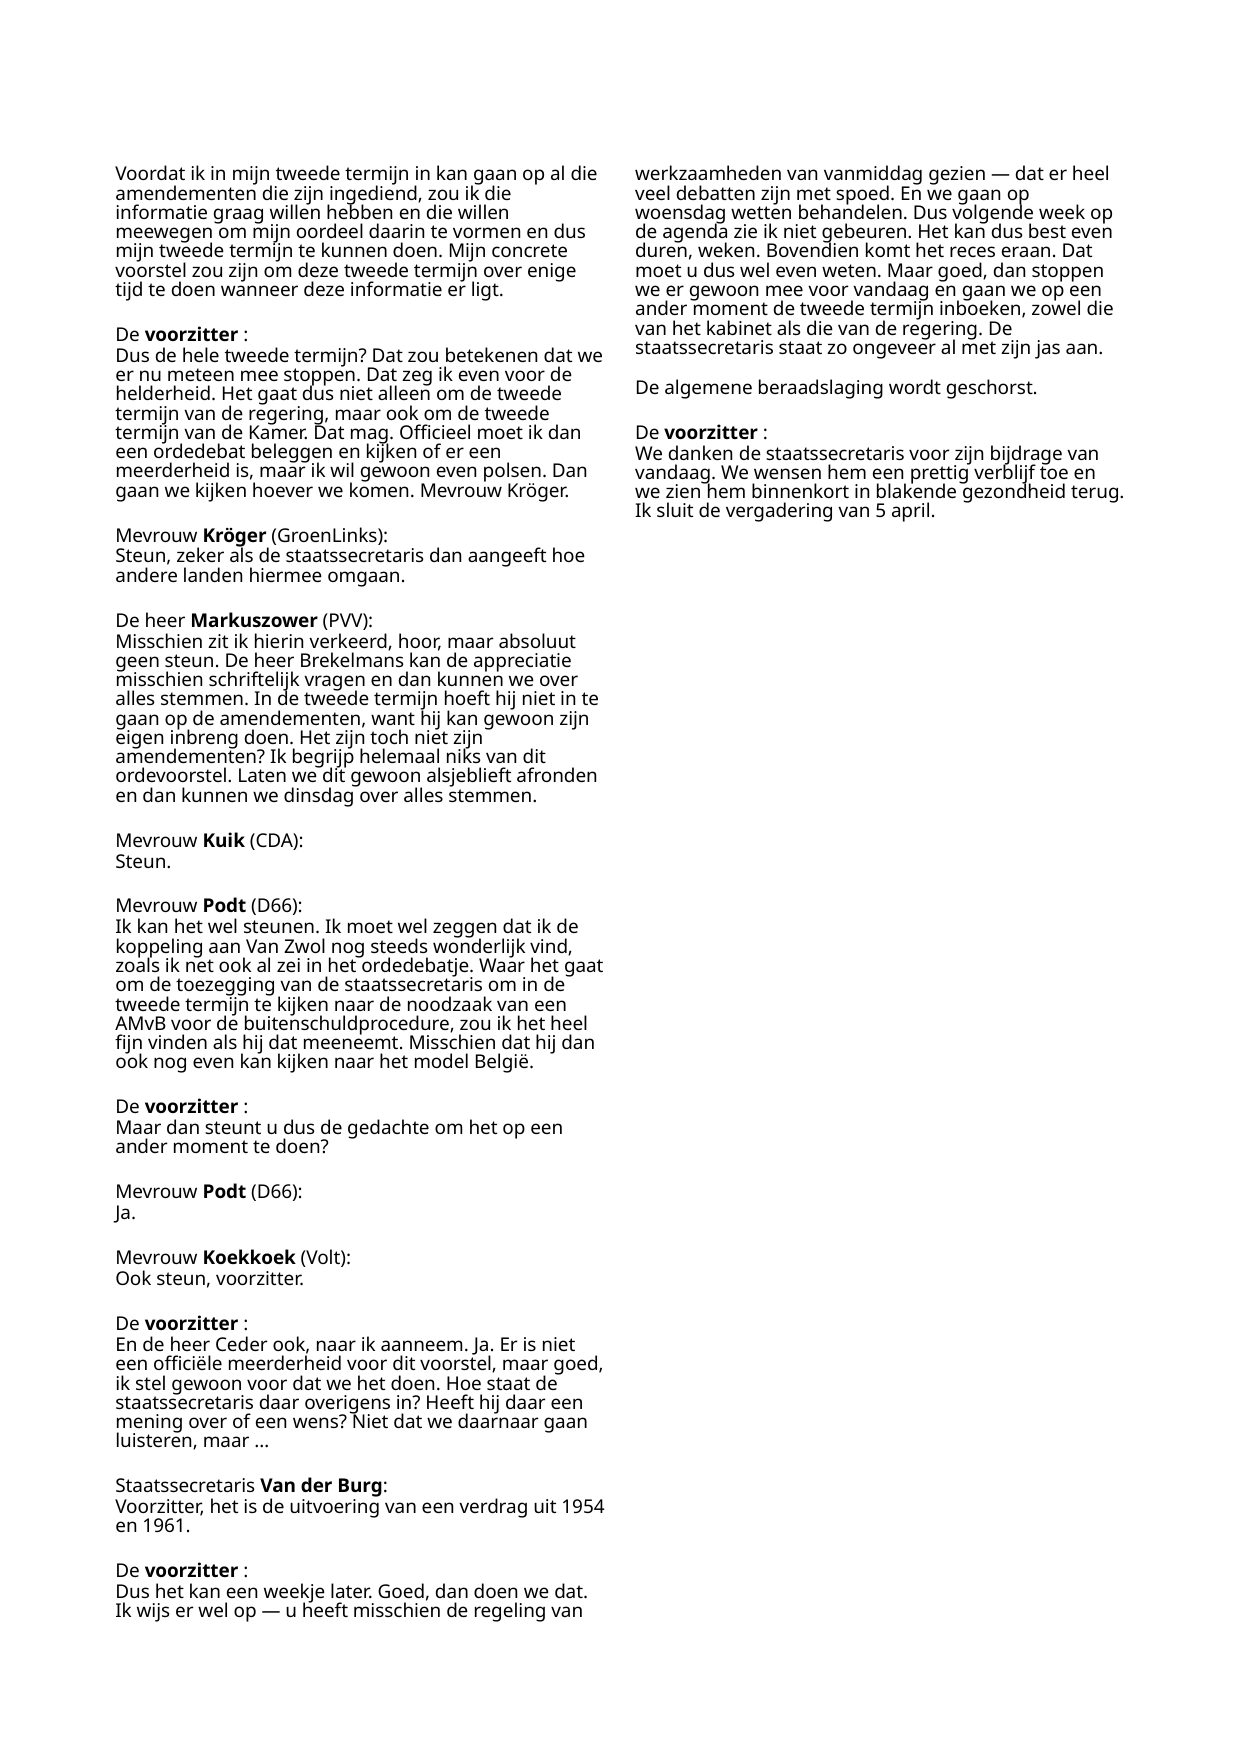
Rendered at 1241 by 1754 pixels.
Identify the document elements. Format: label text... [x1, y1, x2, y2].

text Ik kan het wel steunen. Ik moet wel zeggen dat ik de koppeling aan Van Zwol nog steeds wonderlijk vind, zoals ik net ook al zei in het ordedebatje. Waar het gaat om de toezegging van de staatssecretaris om in de tweede termijn te kijken naar de noodzaak van een AMvB voor de buitenschuldprocedure, zou ik het heel fijn vinden als hij dat meeneemt. Misschien dat hij dan ook nog even kan kijken naar het model België. [115, 918, 605, 1073]
text We danken de staatssecretaris voor zijn bijdrage van vandaag. We wensen hem een prettig verblijf toe en we zien hem binnenkort in blakende gezondheid terug. Ik sluit de vergadering van 5 april. [635, 445, 1125, 522]
text Voorzitter, het is de uitvoering van een verdrag uit 1954 en 1961. [115, 1498, 605, 1537]
text De voorzitter : [635, 419, 1125, 445]
text Mevrouw Koekkoek (Volt): [115, 1244, 605, 1270]
text Mevrouw Kuik (CDA): [115, 827, 605, 853]
text De voorzitter : [115, 1093, 605, 1119]
text En de heer Ceder ook, naar ik aanneem. Ja. Er is niet een officiële meerderheid voor dit voorstel, maar goed, ik stel gewoon voor dat we het doen. Hoe staat de staatssecretaris daar overigens in? Heeft hij daar een mening over of een wens? Niet dat we daarnaar gaan luisteren, maar … [115, 1336, 605, 1452]
text Dus de hele tweede termijn? Dat zou betekenen dat we er nu meteen mee stoppen. Dat zeg ik even voor de helderheid. Het gaat dus niet alleen om de tweede termijn van de regering, maar ook om de tweede termijn van de Kamer. Dat mag. Officieel moet ik dan een ordedebat beleggen en kijken of er een meerderheid is, maar ik wil gewoon even polsen. Dan gaan we kijken hoever we komen. Mevrouw Kröger. [115, 347, 605, 501]
text Mevrouw Kröger (GroenLinks): [115, 522, 605, 547]
text Steun, zeker als de staatssecretaris dan aangeeft hoe andere landen hiermee omgaan. [115, 547, 605, 586]
text De voorzitter : [115, 1310, 605, 1336]
text De voorzitter : [115, 1557, 605, 1583]
text Steun. [115, 853, 605, 872]
text Ook steun, voorzitter. [115, 1270, 605, 1289]
text Mevrouw Podt (D66): [115, 893, 605, 918]
text Staatssecretaris Van der Burg: [115, 1472, 605, 1498]
text Dus het kan een weekje later. Goed, dan doen we dat. Ik wijs er wel op — u heeft misschien de regeling van [115, 1583, 605, 1622]
text Maar dan steunt u dus de gedachte om het op een ander moment te doen? [115, 1119, 605, 1158]
text werkzaamheden van vanmiddag gezien — dat er heel veel debatten zijn met spoed. En we gaan op woensdag wetten behandelen. Dus volgende week op de agenda zie ik niet gebeuren. Het kan dus best even duren, weken. Bovendien komt het reces eraan. Dat moet u dus wel even weten. Maar goed, dan stoppen we er gewoon mee voor vandaag en gaan we op een ander moment de tweede termijn inboeken, zowel die van het kabinet als die van de regering. De staatssecretaris staat zo ongeveer al met zijn jas aan. [635, 165, 1125, 358]
text Mevrouw Podt (D66): [115, 1178, 605, 1204]
text De heer Markuszower (PVV): [115, 607, 605, 633]
text Ja. [115, 1204, 605, 1223]
text De algemene beraadslaging wordt geschorst. [635, 379, 1125, 398]
text Voordat ik in mijn tweede termijn in kan gaan op al die amendementen die zijn ingediend, zou ik die informatie graag willen hebben en die willen meewegen om mijn oordeel daarin te vormen en dus mijn tweede termijn te kunnen doen. Mijn concrete voorstel zou zijn om deze tweede termijn over enige tijd te doen wanneer deze informatie er ligt. [115, 165, 605, 300]
text Misschien zit ik hierin verkeerd, hoor, maar absoluut geen steun. De heer Brekelmans kan de appreciatie misschien schriftelijk vragen en dan kunnen we over alles stemmen. In de tweede termijn hoeft hij niet in te gaan op de amendementen, want hij kan gewoon zijn eigen inbreng doen. Het zijn toch niet zijn amendementen? Ik begrijp helemaal niks van dit ordevoorstel. Laten we dit gewoon alsjeblieft afronden en dan kunnen we dinsdag over alles stemmen. [115, 633, 605, 806]
text De voorzitter : [115, 321, 605, 347]
